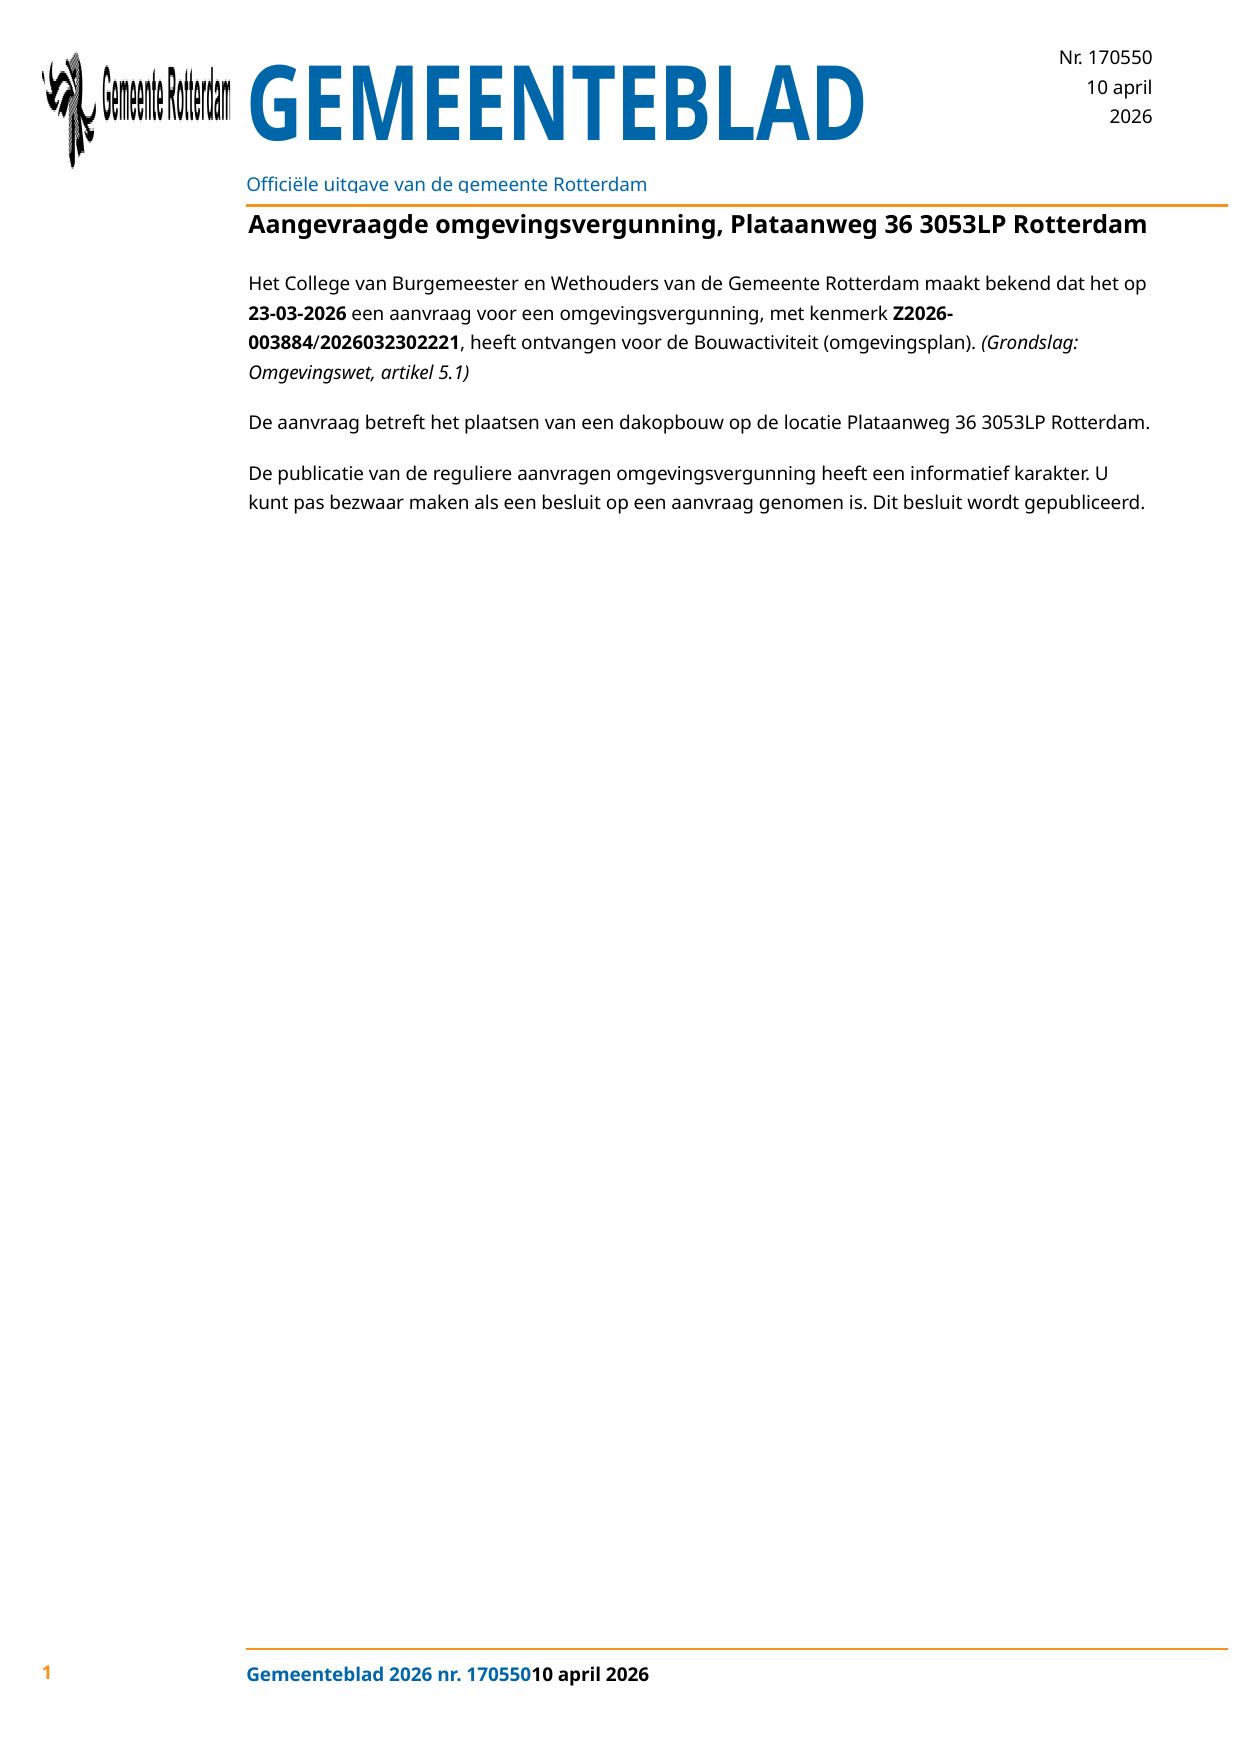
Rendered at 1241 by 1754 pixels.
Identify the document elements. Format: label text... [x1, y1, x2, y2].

text Aangevraagde omgevingsvergunning, Plataanweg 36 3053LP Rotterdam [248, 207, 1152, 241]
text Het College van Burgemeester en Wethouders van de Gemeente Rotterdam maakt bekend dat het op 23-03-2026 een aanvraag voor een omgevingsvergunning, met kenmerk Z2026-003884/2026032302221, heeft ontvangen voor de Bouwactiviteit (omgevingsplan). (Grondslag: Omgevingswet, artikel 5.1) [248, 270, 1152, 385]
text De publicatie van de reguliere aanvragen omgevingsvergunning heeft een informatief karakter. U kunt pas bezwaar maken als een besluit op een aanvraag genomen is. Dit besluit wordt gepubliceerd. [248, 460, 1152, 515]
text De aanvraag betreft het plaatsen van een dakopbouw op de locatie Plataanweg 36 3053LP Rotterdam. [248, 409, 1152, 435]
picture [41, 47, 231, 172]
